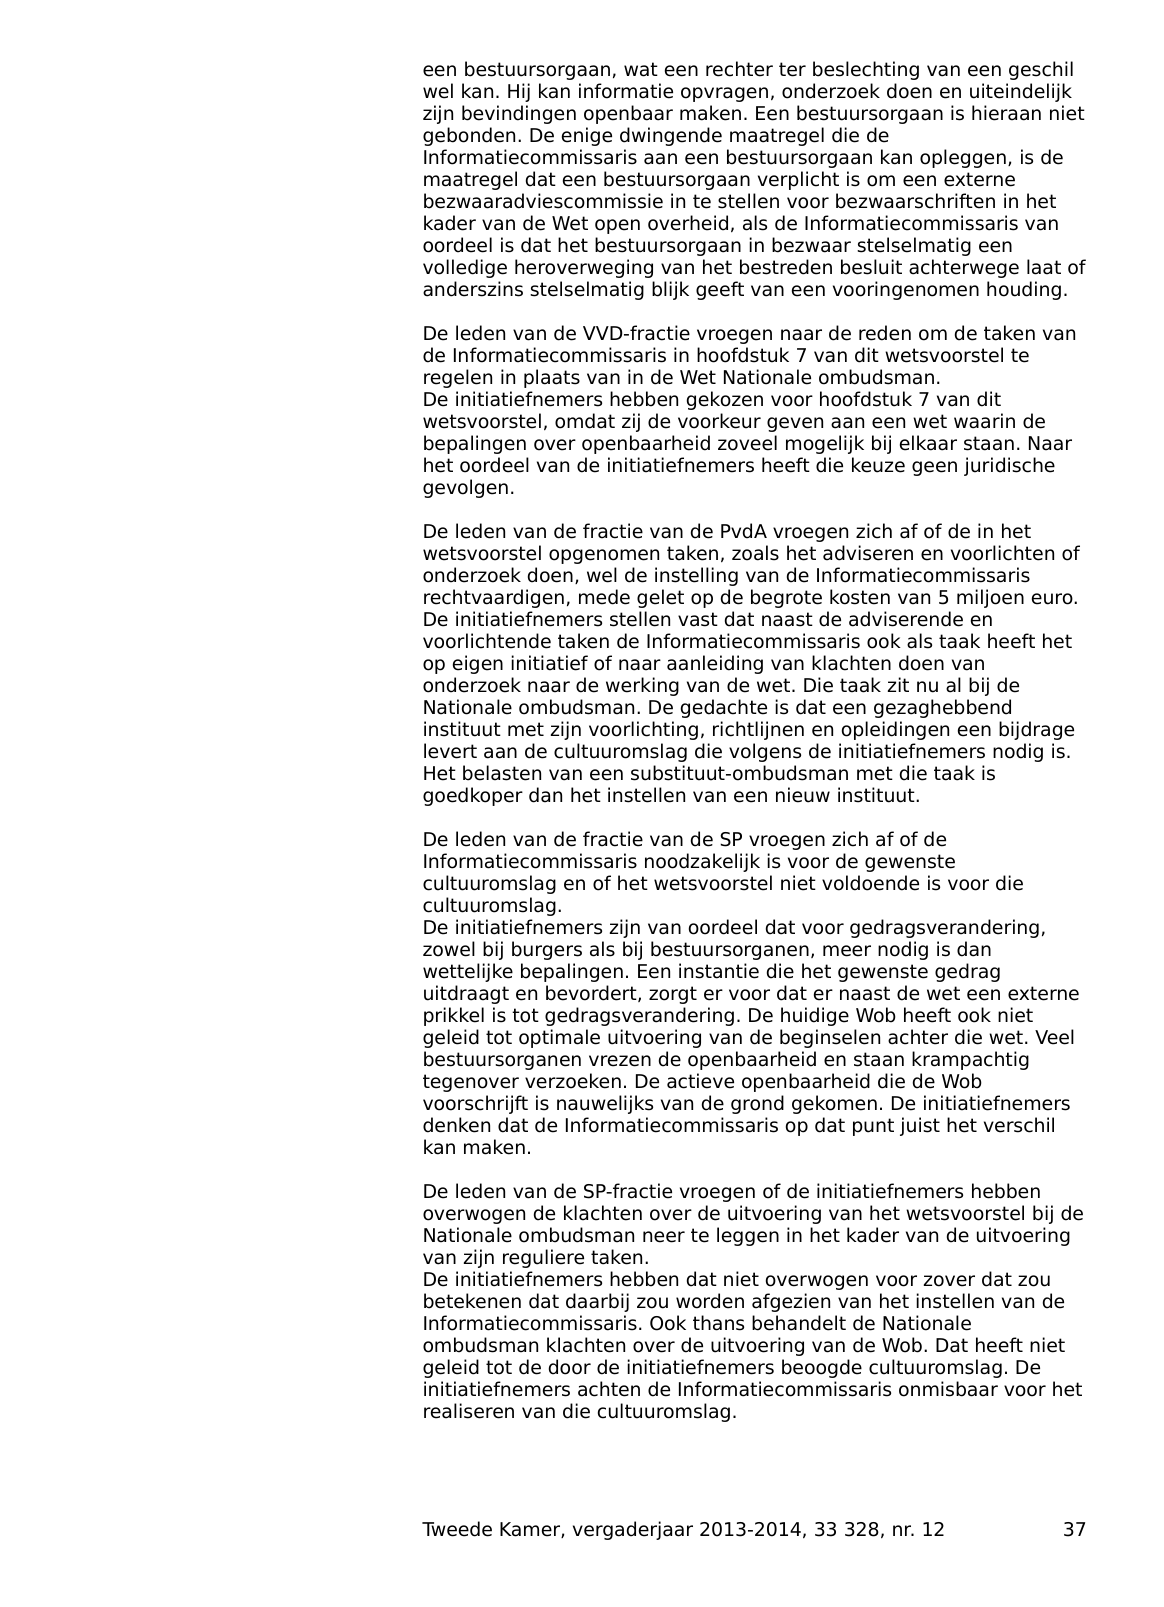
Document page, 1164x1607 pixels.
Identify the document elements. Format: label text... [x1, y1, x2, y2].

text De leden van de VVD-fractie vroegen naar de reden om de taken van de Informatiecommissaris in hoofdstuk 7 van dit wetsvoorstel te regelen in plaats van in de Wet Nationale ombudsman. [422, 323, 1087, 389]
text een bestuursorgaan, wat een rechter ter beslechting van een geschil wel kan. Hij kan informatie opvragen, onderzoek doen en uiteindelijk zijn bevindingen openbaar maken. Een bestuursorgaan is hieraan niet gebonden. De enige dwingende maatregel die de Informatiecommissaris aan een bestuursorgaan kan opleggen, is de maatregel dat een bestuursorgaan verplicht is om een externe bezwaaradviescommissie in te stellen voor bezwaarschriften in het kader van de Wet open overheid, als de Informatiecommissaris van oordeel is dat het bestuursorgaan in bezwaar stelselmatig een volledige heroverweging van het bestreden besluit achterwege laat of anderszins stelselmatig blijk geeft van een vooringenomen houding. [422, 59, 1087, 301]
text De leden van de fractie van de PvdA vroegen zich af of de in het wetsvoorstel opgenomen taken, zoals het adviseren en voorlichten of onderzoek doen, wel de instelling van de Informatiecommissaris rechtvaardigen, mede gelet op de begrote kosten van 5 miljoen euro. [422, 521, 1087, 609]
text De initiatiefnemers zijn van oordeel dat voor gedragsverandering, zowel bij burgers als bij bestuursorganen, meer nodig is dan wettelijke bepalingen. Een instantie die het gewenste gedrag uitdraagt en bevordert, zorgt er voor dat er naast de wet een externe prikkel is tot gedragsverandering. De huidige Wob heeft ook niet geleid tot optimale uitvoering van de beginselen achter die wet. Veel bestuursorganen vrezen de openbaarheid en staan krampachtig tegenover verzoeken. De actieve openbaarheid die de Wob voorschrijft is nauwelijks van de grond gekomen. De initiatiefnemers denken dat de Informatiecommissaris op dat punt juist het verschil kan maken. [422, 917, 1087, 1159]
text De leden van de fractie van de SP vroegen zich af of de Informatiecommissaris noodzakelijk is voor de gewenste cultuuromslag en of het wetsvoorstel niet voldoende is voor die cultuuromslag. [422, 829, 1087, 917]
text De initiatiefnemers stellen vast dat naast de adviserende en voorlichtende taken de Informatiecommissaris ook als taak heeft het op eigen initiatief of naar aanleiding van klachten doen van onderzoek naar de werking van de wet. Die taak zit nu al bij de Nationale ombudsman. De gedachte is dat een gezaghebbend instituut met zijn voorlichting, richtlijnen en opleidingen een bijdrage levert aan de cultuuromslag die volgens de initiatiefnemers nodig is. Het belasten van een substituut-ombudsman met die taak is goedkoper dan het instellen van een nieuw instituut. [422, 609, 1087, 807]
text De initiatiefnemers hebben gekozen voor hoofdstuk 7 van dit wetsvoorstel, omdat zij de voorkeur geven aan een wet waarin de bepalingen over openbaarheid zoveel mogelijk bij elkaar staan. Naar het oordeel van de initiatiefnemers heeft die keuze geen juridische gevolgen. [422, 389, 1087, 499]
text De leden van de SP-fractie vroegen of de initiatiefnemers hebben overwogen de klachten over de uitvoering van het wetsvoorstel bij de Nationale ombudsman neer te leggen in het kader van de uitvoering van zijn reguliere taken. [422, 1181, 1087, 1269]
text De initiatiefnemers hebben dat niet overwogen voor zover dat zou betekenen dat daarbij zou worden afgezien van het instellen van de Informatiecommissaris. Ook thans behandelt de Nationale ombudsman klachten over de uitvoering van de Wob. Dat heeft niet geleid tot de door de initiatiefnemers beoogde cultuuromslag. De initiatiefnemers achten de Informatiecommissaris onmisbaar voor het realiseren van die cultuuromslag. [422, 1269, 1087, 1423]
